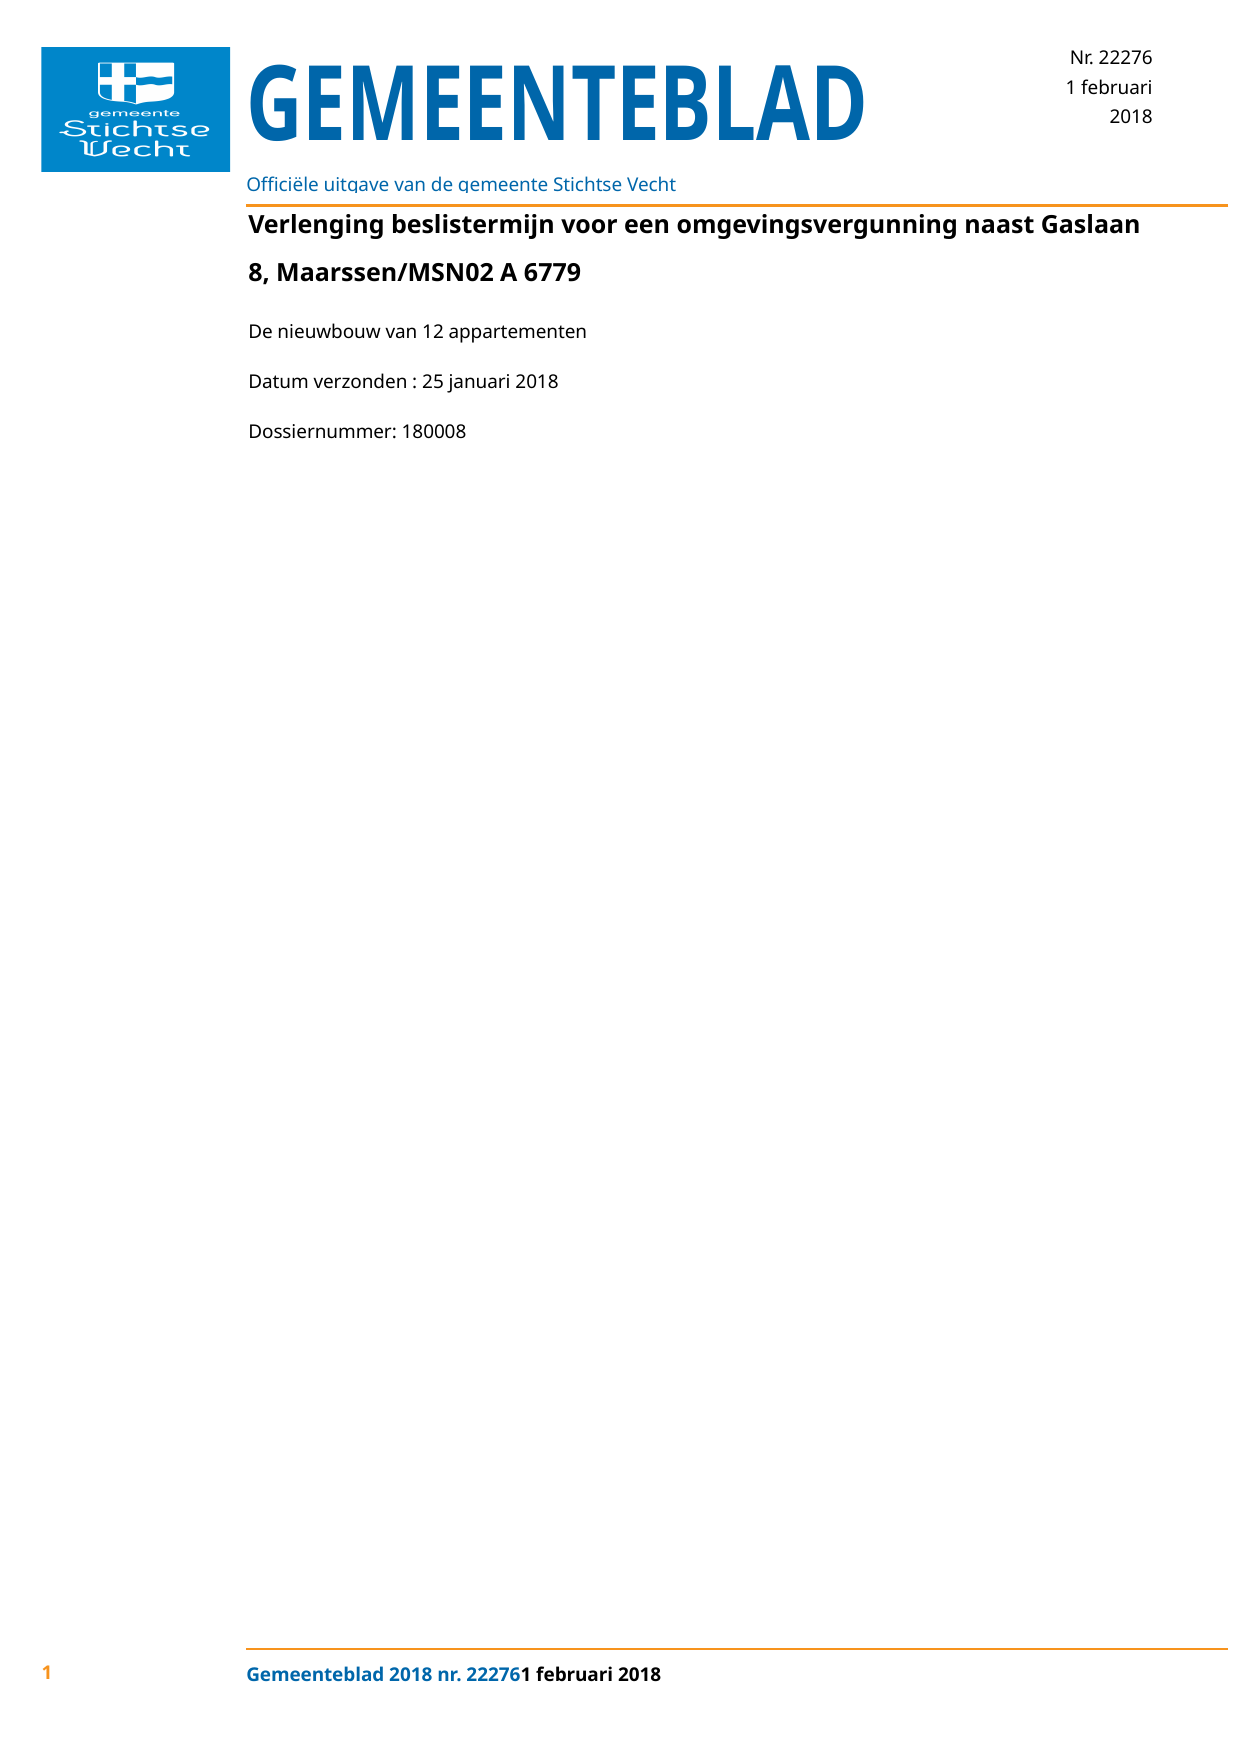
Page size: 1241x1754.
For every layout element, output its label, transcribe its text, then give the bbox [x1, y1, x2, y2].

text Dossiernummer: 180008 [248, 419, 1152, 444]
text Datum verzonden : 25 januari 2018 [248, 368, 1152, 394]
picture [99, 63, 135, 101]
text Verlenging beslistermijn voor een omgevingsvergunning naast Gaslaan 8, Maarssen/MSN02 A 6779 [248, 207, 1152, 288]
text De nieuwbouw van 12 appartementen [248, 318, 1152, 344]
picture [137, 63, 174, 103]
